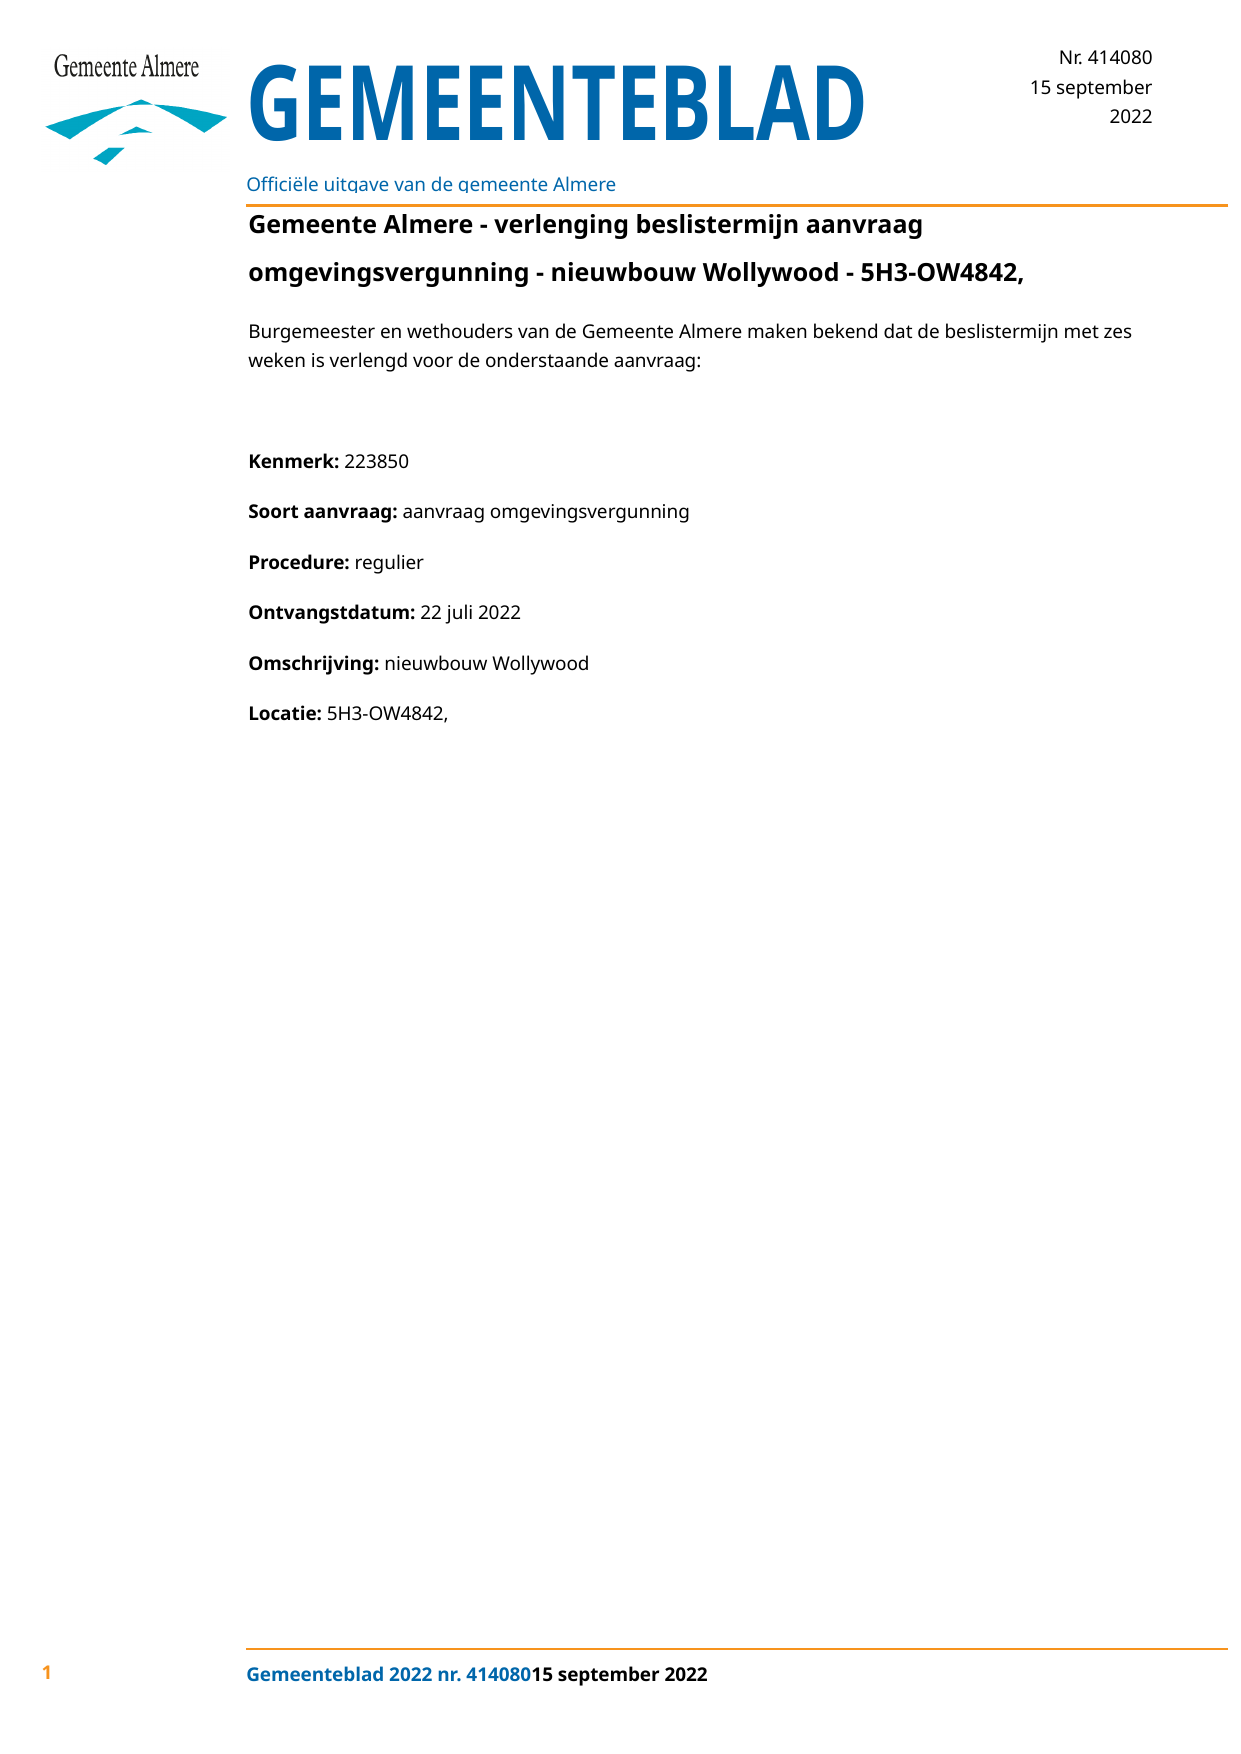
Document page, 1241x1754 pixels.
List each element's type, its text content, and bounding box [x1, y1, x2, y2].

text Locatie: 5H3-OW4842, [248, 700, 1152, 726]
text Omschrijving: nieuwbouw Wollywood [248, 650, 1152, 676]
text Kenmerk: 223850 [248, 448, 1152, 474]
text Procedure: regulier [248, 549, 1152, 575]
text Burgemeester en wethouders van de Gemeente Almere maken bekend dat de beslistermijn met zes weken is verlengd voor de onderstaande aanvraag: [248, 318, 1152, 373]
text Ontvangstdatum: 22 juli 2022 [248, 599, 1152, 625]
text Gemeente Almere - verlenging beslistermijn aanvraag omgevingsvergunning - nieuwbouw Wollywood - 5H3-OW4842, [248, 207, 1152, 288]
picture [41, 47, 231, 172]
text Soort aanvraag: aanvraag omgevingsvergunning [248, 499, 1152, 524]
